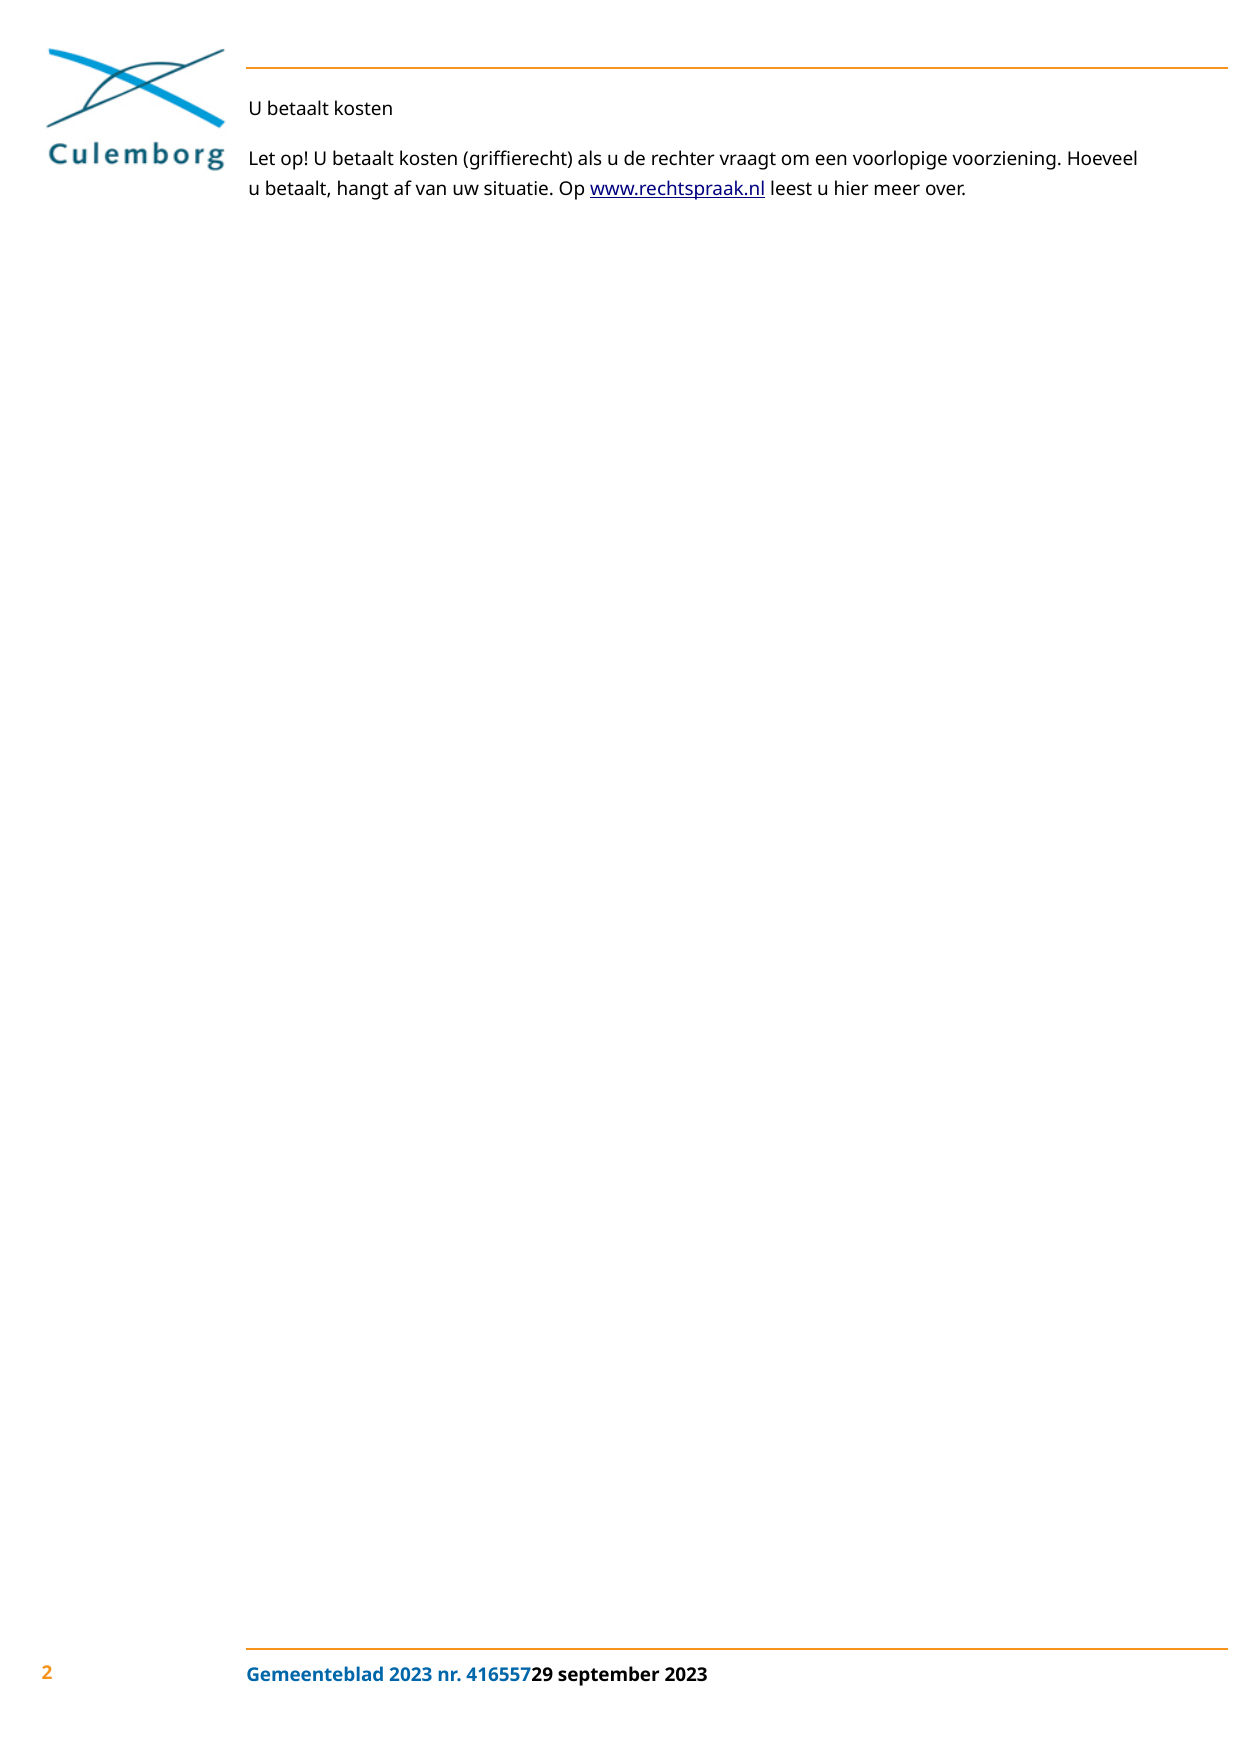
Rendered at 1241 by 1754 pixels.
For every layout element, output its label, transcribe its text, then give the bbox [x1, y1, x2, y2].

picture [41, 47, 231, 172]
text Let op! U betaalt kosten (griffierecht) als u de rechter vraagt om een voorlopige voorziening. Hoeveel u betaalt, hangt af van uw situatie. Op www.rechtspraak.nl leest u hier meer over. [248, 145, 1152, 201]
text U betaalt kosten [248, 95, 1152, 121]
